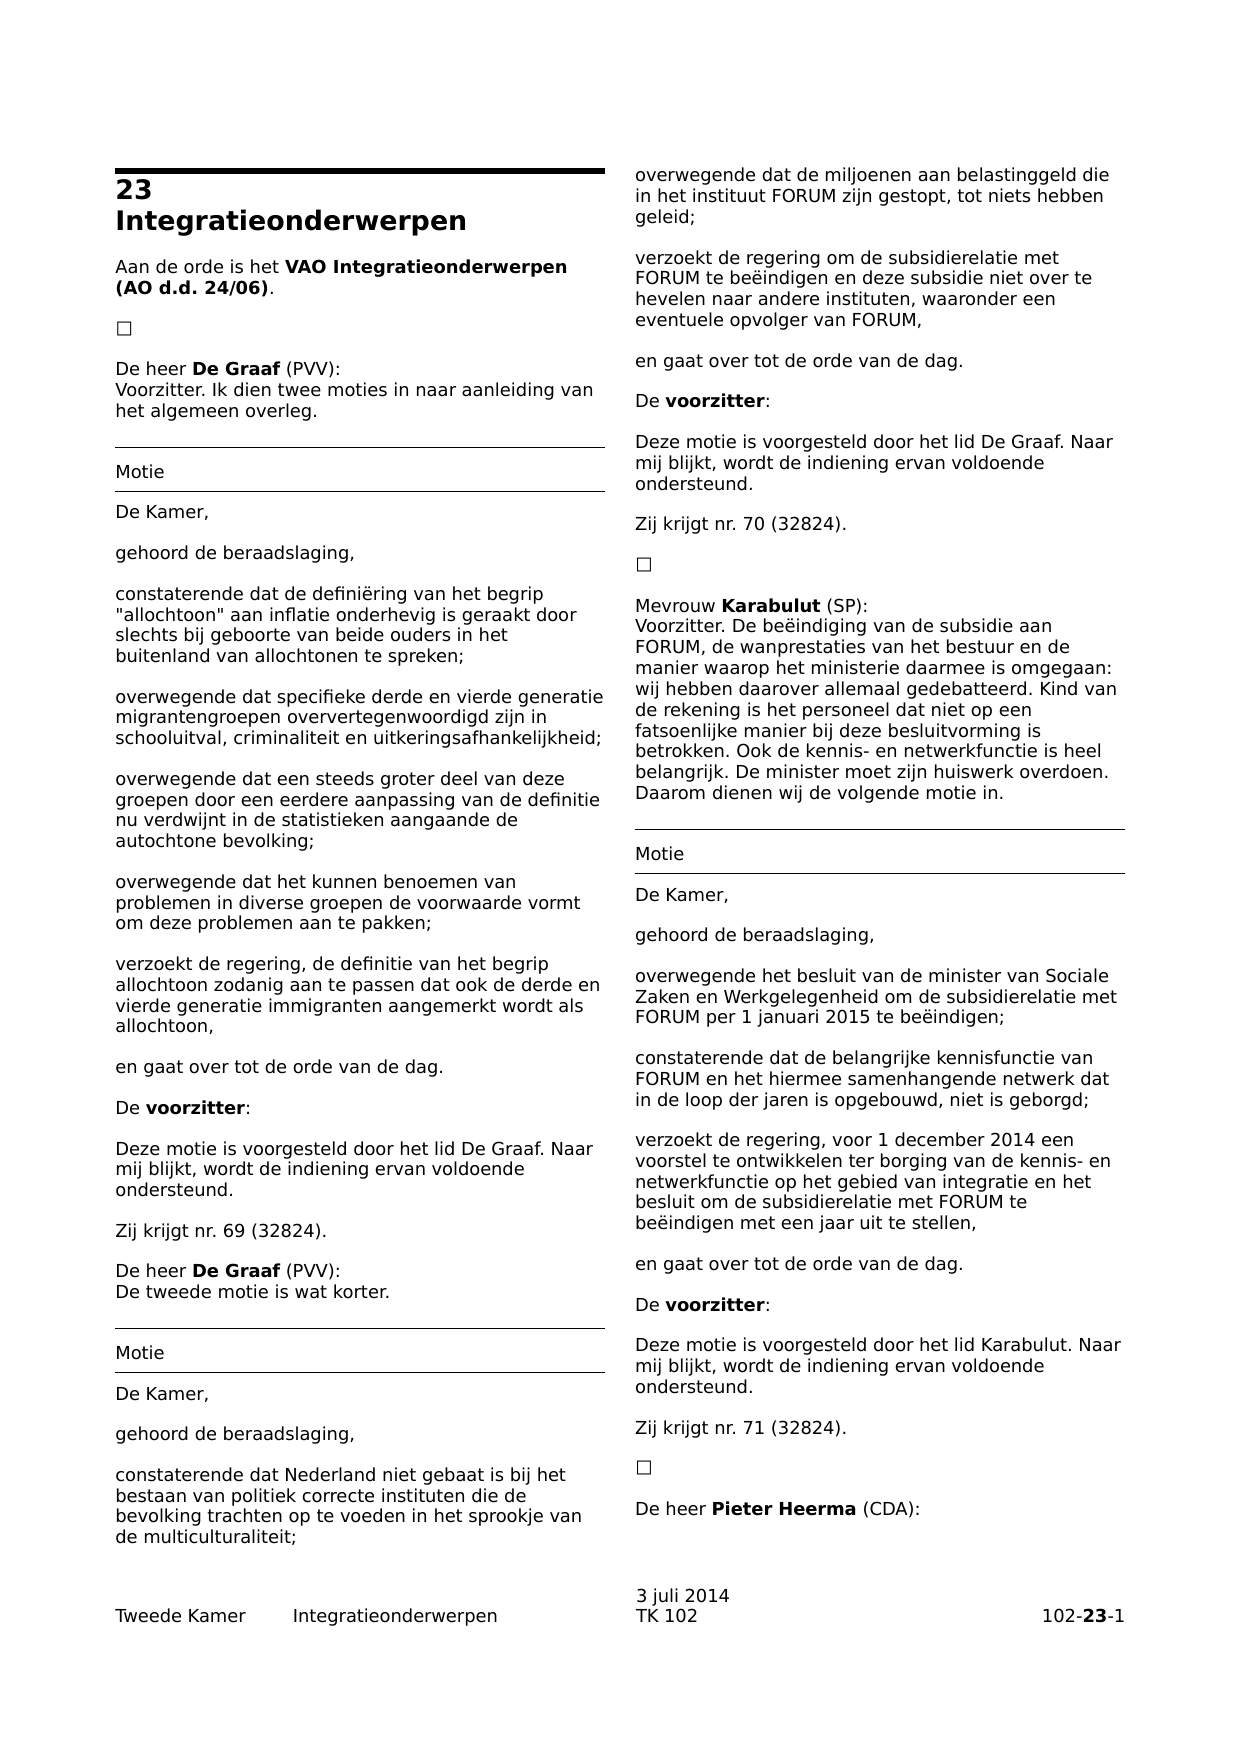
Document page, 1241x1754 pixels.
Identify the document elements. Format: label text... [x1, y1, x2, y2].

text Aan de orde is het VAO Integratieonderwerpen (AO d.d. 24/06). [115, 257, 605, 298]
title 23 Integratieonderwerpen [115, 174, 605, 237]
text overwegende dat specifieke derde en vierde generatie migrantengroepen oververtegenwoordigd zijn in schooluitval, criminaliteit en uitkeringsafhankelijkheid; [115, 687, 605, 749]
text De voorzitter: [115, 1098, 605, 1118]
text Zij krijgt nr. 70 (32824). [635, 514, 1125, 535]
text Deze motie is voorgesteld door het lid Karabulut. Naar mij blijkt, wordt de indiening ervan voldoende ondersteund. [635, 1335, 1125, 1397]
text ⬜ [635, 1458, 1125, 1479]
text Voorzitter. Ik dien twee moties in naar aanleiding van het algemeen overleg. [115, 380, 605, 422]
text overwegende dat het kunnen benoemen van problemen in diverse groepen de voorwaarde vormt om deze problemen aan te pakken; [115, 872, 605, 934]
text Motie [115, 1343, 605, 1363]
text constaterende dat de definiëring van het begrip "allochtoon" aan inflatie onderhevig is geraakt door slechts bij geboorte van beide ouders in het buitenland van allochtonen te spreken; [115, 584, 605, 667]
text gehoord de beraadslaging, [115, 1424, 605, 1445]
text verzoekt de regering om de subsidierelatie met FORUM te beëindigen en deze subsidie niet over te hevelen naar andere instituten, waaronder een eventuele opvolger van FORUM, [635, 247, 1125, 330]
text overwegende dat een steeds groter deel van deze groepen door een eerdere aanpassing van de definitie nu verdwijnt in de statistieken aangaande de autochtone bevolking; [115, 769, 605, 852]
text constaterende dat Nederland niet gebaat is bij het bestaan van politiek correcte instituten die de bevolking trachten op te voeden in het sprookje van de multiculturaliteit; [115, 1465, 605, 1548]
text De heer Pieter Heerma (CDA): [635, 1499, 1125, 1520]
text overwegende dat de miljoenen aan belastinggeld die in het instituut FORUM zijn gestopt, tot niets hebben geleid; [635, 165, 1125, 227]
text Deze motie is voorgesteld door het lid De Graaf. Naar mij blijkt, wordt de indiening ervan voldoende ondersteund. [115, 1138, 605, 1201]
text overwegende het besluit van de minister van Sociale Zaken en Werkgelegenheid om de subsidierelatie met FORUM per 1 januari 2015 te beëindigen; [635, 966, 1125, 1028]
text en gaat over tot de orde van de dag. [115, 1057, 605, 1078]
text Mevrouw Karabulut (SP): [635, 596, 1125, 616]
text gehoord de beraadslaging, [635, 925, 1125, 946]
text Zij krijgt nr. 69 (32824). [115, 1221, 605, 1241]
text verzoekt de regering, voor 1 december 2014 een voorstel te ontwikkelen ter borging van de kennis- en netwerkfunctie op het gebied van integratie en het besluit om de subsidierelatie met FORUM te beëindigen met een jaar uit te stellen, [635, 1130, 1125, 1234]
text Motie [635, 844, 1125, 864]
text De Kamer, [115, 1383, 605, 1404]
text Voorzitter. De beëindiging van de subsidie aan FORUM, de wanprestaties van het bestuur en de manier waarop het ministerie daarmee is omgegaan: wij hebben daarover allemaal gedebatteerd. Kind van de rekening is het personeel dat niet op een fatsoenlijke manier bij deze besluitvorming is betrokken. Ook de kennis- en netwerkfunctie is heel belangrijk. De minister moet zijn huiswerk overdoen. Daarom dienen wij de volgende motie in. [635, 616, 1125, 804]
text Zij krijgt nr. 71 (32824). [635, 1417, 1125, 1438]
text De voorzitter: [635, 1294, 1125, 1315]
text De heer De Graaf (PVV): [115, 1261, 605, 1282]
text De Kamer, [115, 502, 605, 523]
text De voorzitter: [635, 391, 1125, 412]
text gehoord de beraadslaging, [115, 543, 605, 564]
text Motie [115, 462, 605, 482]
text en gaat over tot de orde van de dag. [635, 1254, 1125, 1274]
text constaterende dat de belangrijke kennisfunctie van FORUM en het hiermee samenhangende netwerk dat in de loop der jaren is opgebouwd, niet is geborgd; [635, 1048, 1125, 1110]
text De tweede motie is wat korter. [115, 1282, 605, 1303]
text verzoekt de regering, de definitie van het begrip allochtoon zodanig aan te passen dat ook de derde en vierde generatie immigranten aangemerkt wordt als allochtoon, [115, 954, 605, 1037]
text De Kamer, [635, 884, 1125, 905]
text ⬜ [635, 555, 1125, 576]
text en gaat over tot de orde van de dag. [635, 350, 1125, 371]
text ⬜ [115, 318, 605, 339]
text De heer De Graaf (PVV): [115, 359, 605, 380]
text Deze motie is voorgesteld door het lid De Graaf. Naar mij blijkt, wordt de indiening ervan voldoende ondersteund. [635, 432, 1125, 494]
